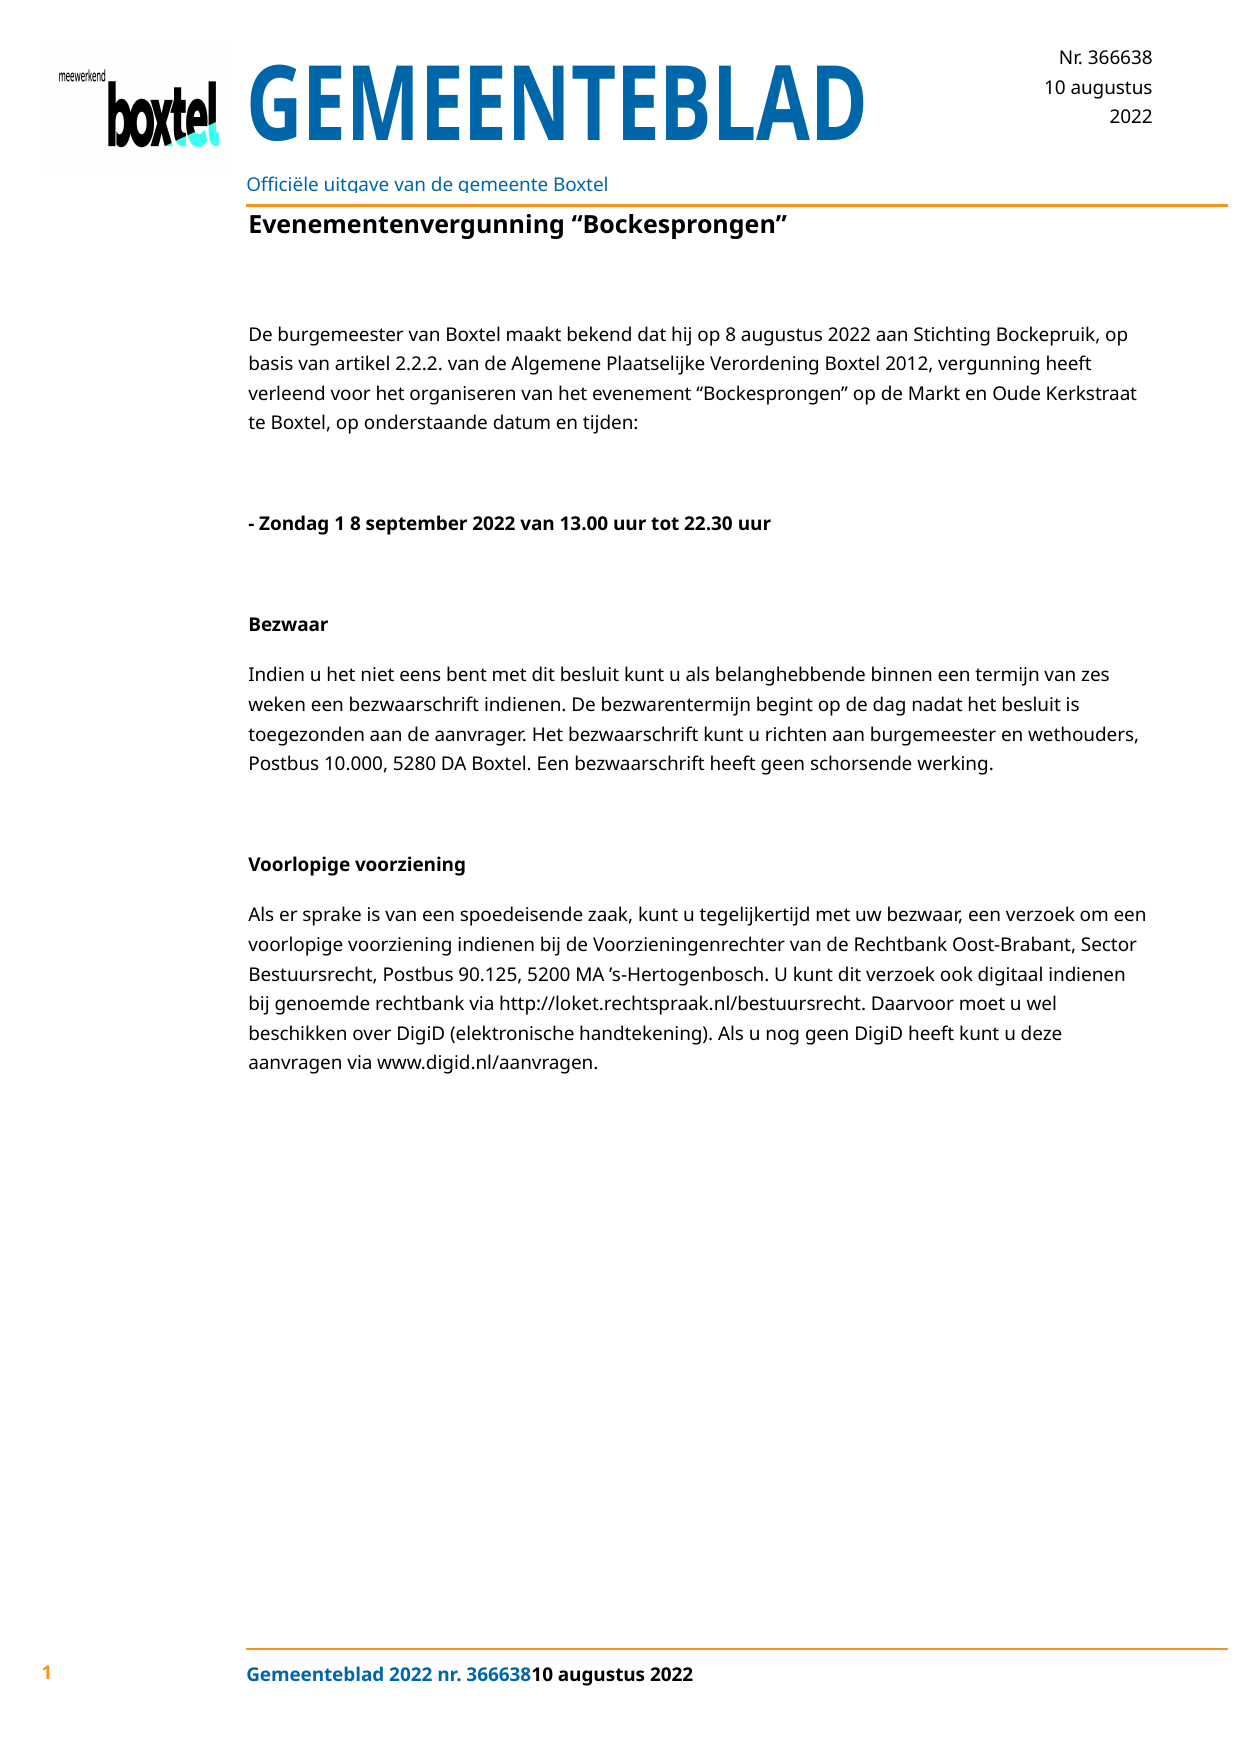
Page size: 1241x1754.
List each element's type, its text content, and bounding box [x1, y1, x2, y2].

text Bezwaar [248, 611, 1152, 637]
picture [41, 47, 231, 172]
text - Zondag 1 8 september 2022 van 13.00 uur tot 22.30 uur [248, 510, 1152, 536]
text De burgemeester van Boxtel maakt bekend dat hij op 8 augustus 2022 aan Stichting Bockepruik, op basis van artikel 2.2.2. van de Algemene Plaatselijke Verordening Boxtel 2012, vergunning heeft verleend voor het organiseren van het evenement “Bockesprongen” op de Markt en Oude Kerkstraat te Boxtel, op onderstaande datum en tijden: [248, 321, 1152, 435]
text Indien u het niet eens bent met dit besluit kunt u als belanghebbende binnen een termijn van zes weken een bezwaarschrift indienen. De bezwarentermijn begint op de dag nadat het besluit is toegezonden aan de aanvrager. Het bezwaarschrift kunt u richten aan burgemeester en wethouders, Postbus 10.000, 5280 DA Boxtel. Een bezwaarschrift heeft geen schorsende werking. [248, 662, 1152, 776]
text Voorlopige voorziening [248, 851, 1152, 877]
text Evenementenvergunning “Bockesprongen” [248, 207, 1152, 241]
text Als er sprake is van een spoedeisende zaak, kunt u tegelijkertijd met uw bezwaar, een verzoek om een voorlopige voorziening indienen bij de Voorzieningenrechter van de Rechtbank Oost-Brabant, Sector Bestuursrecht, Postbus 90.125, 5200 MA ’s-Hertogenbosch. U kunt dit verzoek ook digitaal indienen bij genoemde rechtbank via http://loket.rechtspraak.nl/bestuursrecht. Daarvoor moet u wel beschikken over DigiD (elektronische handtekening). Als u nog geen DigiD heeft kunt u deze aanvragen via www.digid.nl/aanvragen. [248, 902, 1152, 1075]
